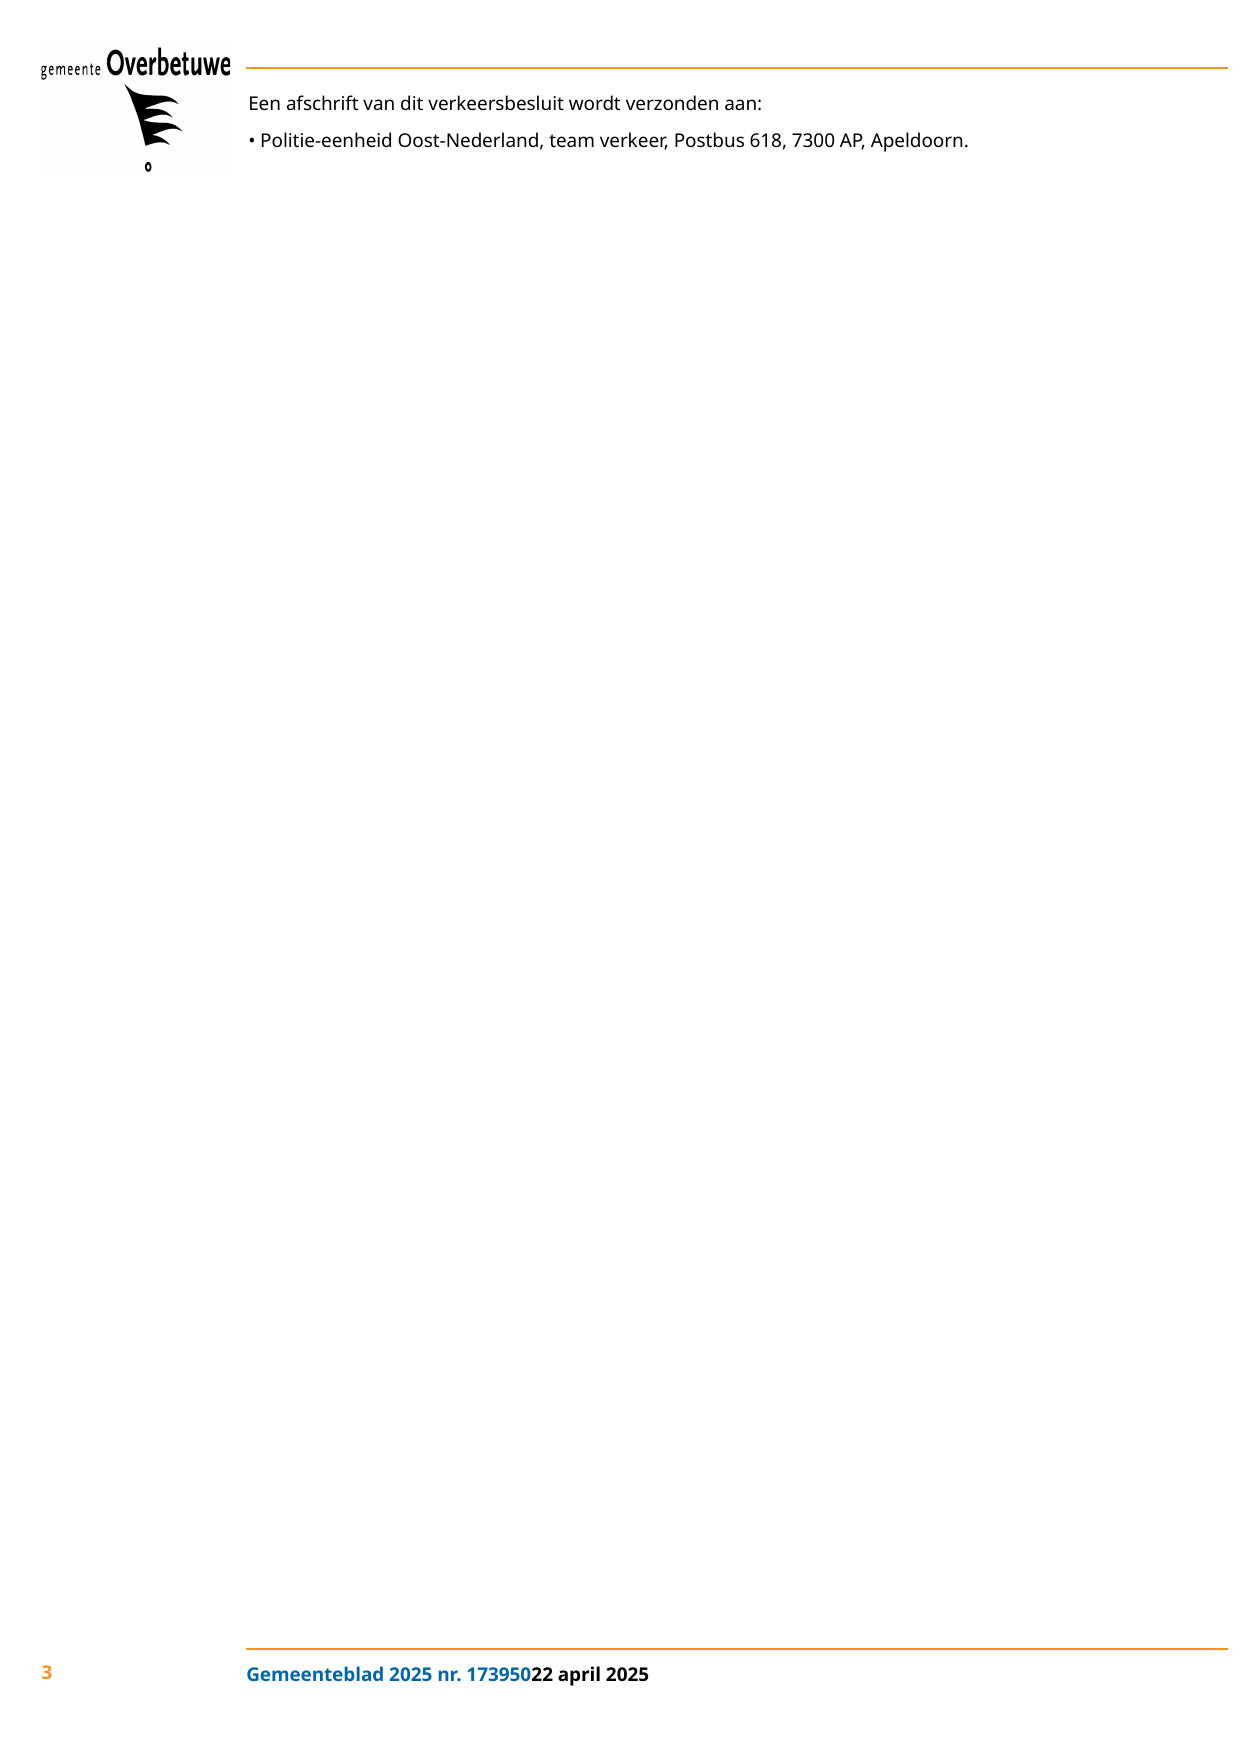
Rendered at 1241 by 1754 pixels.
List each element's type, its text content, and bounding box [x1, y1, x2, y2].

text • Politie-eenheid Oost-Nederland, team verkeer, Postbus 618, 7300 AP, Apeldoorn. [248, 132, 1152, 151]
text Een afschrift van dit verkeersbesluit wordt verzonden aan: [248, 95, 1152, 114]
picture [41, 47, 231, 172]
